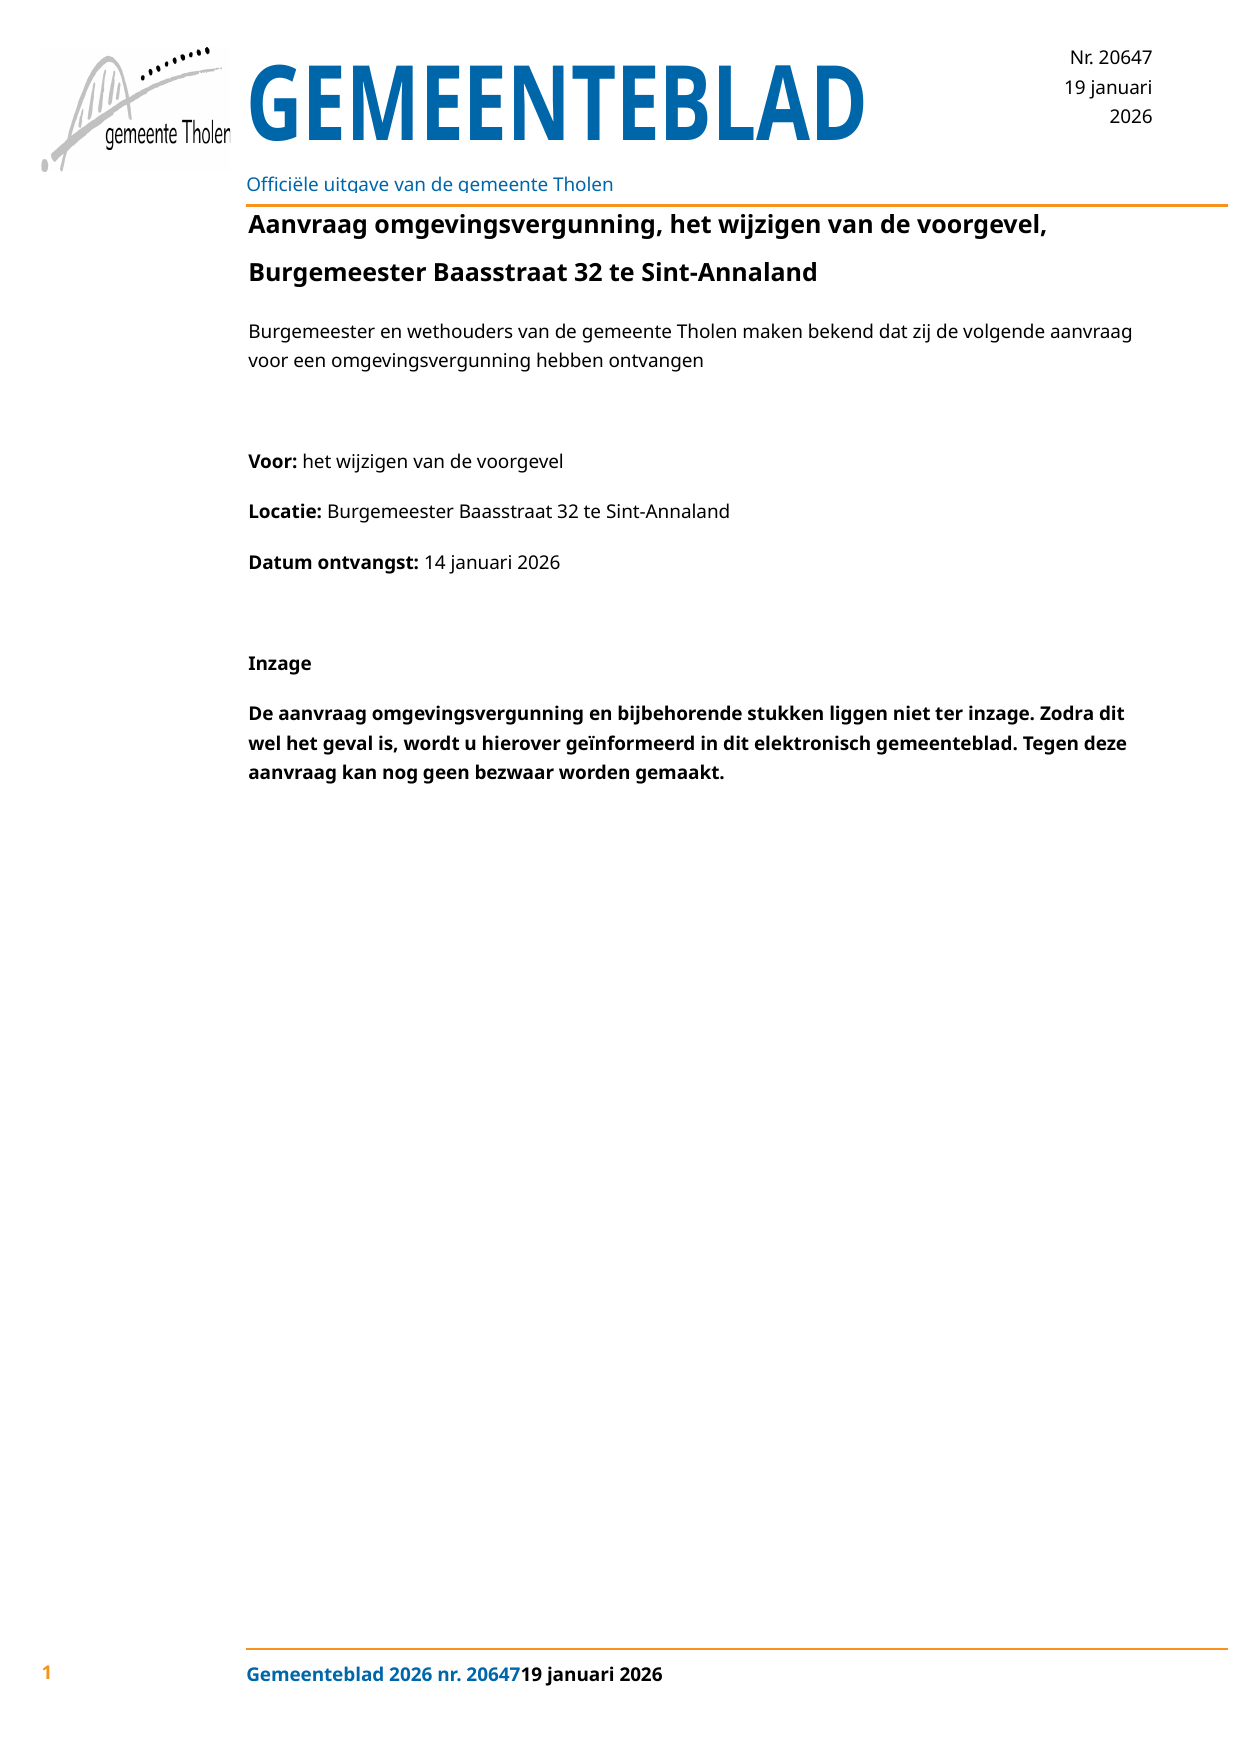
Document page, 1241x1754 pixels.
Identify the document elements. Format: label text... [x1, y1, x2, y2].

text Aanvraag omgevingsvergunning, het wijzigen van de voorgevel, Burgemeester Baasstraat 32 te Sint-Annaland [248, 207, 1152, 288]
text Datum ontvangst: 14 januari 2026 [248, 549, 1152, 575]
picture [41, 47, 231, 172]
text Inzage [248, 650, 1152, 676]
text De aanvraag omgevingsvergunning en bijbehorende stukken liggen niet ter inzage. Zodra dit wel het geval is, wordt u hierover geïnformeerd in dit elektronisch gemeenteblad. Tegen deze aanvraag kan nog geen bezwaar worden gemaakt. [248, 700, 1152, 785]
text Locatie: Burgemeester Baasstraat 32 te Sint-Annaland [248, 499, 1152, 524]
text Voor: het wijzigen van de voorgevel [248, 448, 1152, 474]
text Burgemeester en wethouders van de gemeente Tholen maken bekend dat zij de volgende aanvraag voor een omgevingsvergunning hebben ontvangen [248, 318, 1152, 373]
